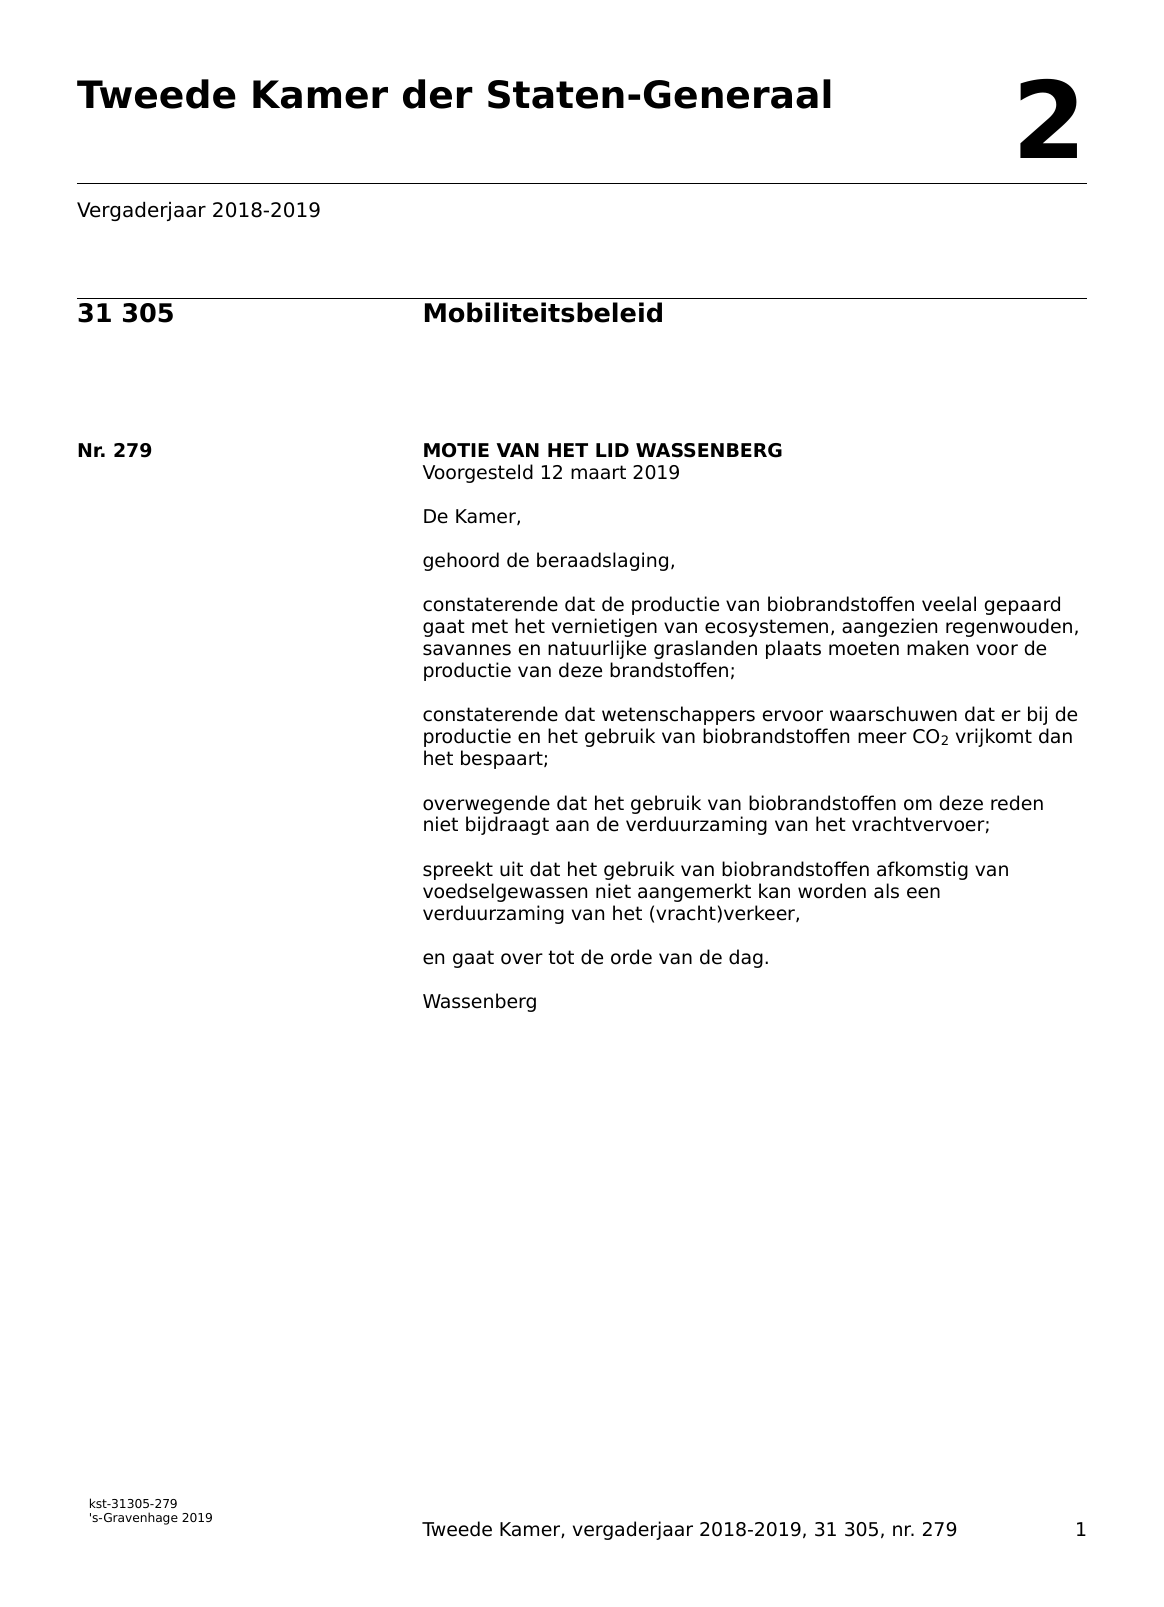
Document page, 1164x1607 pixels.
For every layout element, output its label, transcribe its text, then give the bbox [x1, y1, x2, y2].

text gehoord de beraadslaging, [422, 550, 1087, 572]
text Wassenberg [422, 991, 1087, 1013]
text spreekt uit dat het gebruik van biobrandstoffen afkomstig van voedselgewassen niet aangemerkt kan worden als een verduurzaming van het (vracht)verkeer, [422, 858, 1087, 924]
text 's-Gravenhage 2019 [88, 1511, 323, 1525]
text kst-31305-279 [88, 1497, 323, 1511]
table_cell Vergaderjaar 2018-2019 [77, 184, 1087, 298]
subtitle 31 305 Mobiliteitsbeleid [77, 299, 1087, 329]
table_header 2 [886, 59, 1087, 183]
text Voorgesteld 12 maart 2019 [422, 462, 1087, 484]
table_header Tweede Kamer der Staten-Generaal [77, 59, 886, 183]
text en gaat over tot de orde van de dag. [422, 947, 1087, 969]
subtitle Nr. 279 MOTIE VAN HET LID WASSENBERG [77, 440, 1087, 462]
text constaterende dat de productie van biobrandstoffen veelal gepaard gaat met het vernietigen van ecosystemen, aangezien regenwouden, savannes en natuurlijke graslanden plaats moeten maken voor de productie van deze brandstoffen; [422, 594, 1087, 682]
text overwegende dat het gebruik van biobrandstoffen om deze reden niet bijdraagt aan de verduurzaming van het vrachtvervoer; [422, 792, 1087, 836]
text De Kamer, [422, 506, 1087, 528]
text constaterende dat wetenschappers ervoor waarschuwen dat er bij de productie en het gebruik van biobrandstoffen meer CO2 vrijkomt dan het bespaart; [422, 704, 1087, 770]
